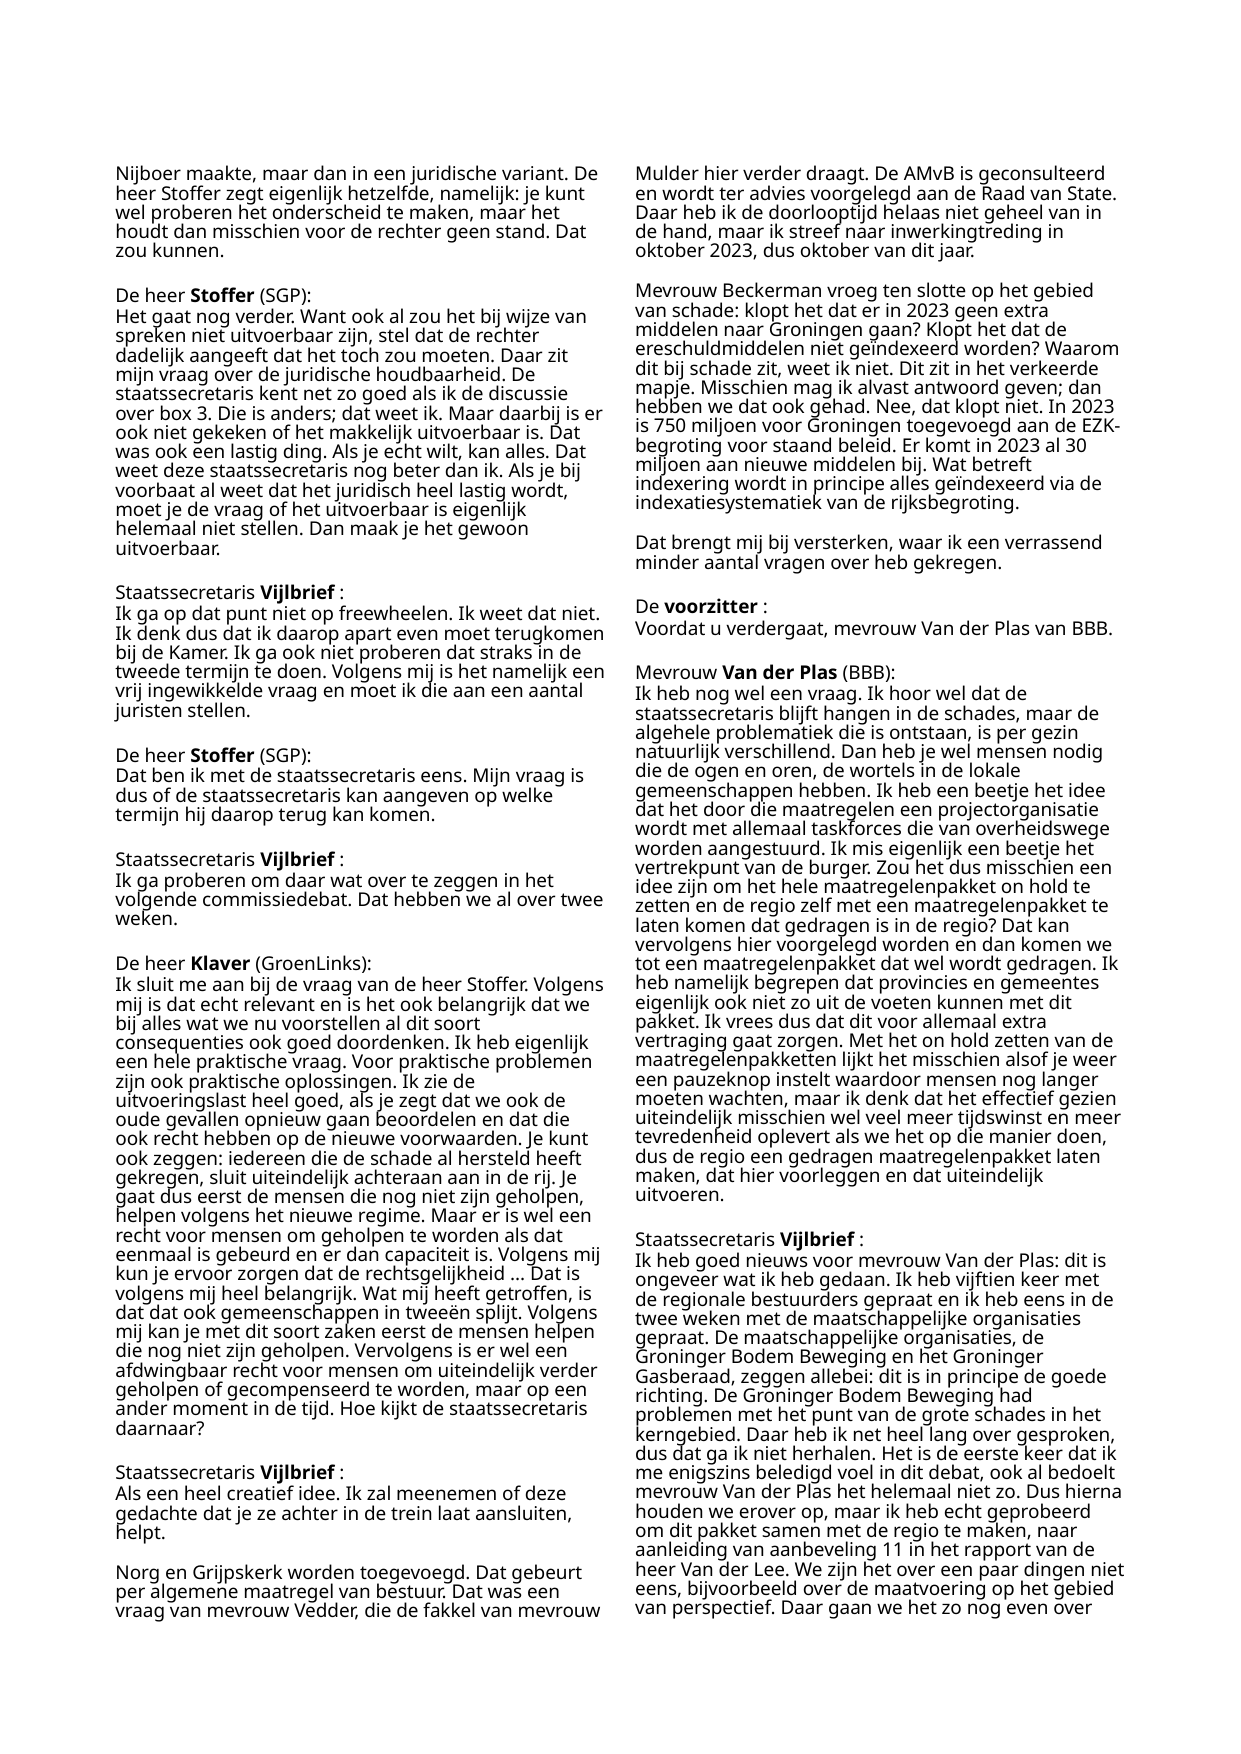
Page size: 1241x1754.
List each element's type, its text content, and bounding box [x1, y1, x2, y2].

text Staatssecretaris Vijlbrief : [115, 579, 605, 605]
text Nijboer maakte, maar dan in een juridische variant. De heer Stoffer zegt eigenlijk hetzelfde, namelijk: je kunt wel proberen het onderscheid te maken, maar het houdt dan misschien voor de rechter geen stand. Dat zou kunnen. [115, 165, 605, 262]
text De heer Stoffer (SGP): [115, 742, 605, 767]
text Dat ben ik met de staatssecretaris eens. Mijn vraag is dus of de staatssecretaris kan aangeven op welke termijn hij daarop terug kan komen. [115, 767, 605, 825]
text Norg en Grijpskerk worden toegevoegd. Dat gebeurt per algemene maatregel van bestuur. Dat was een vraag van mevrouw Vedder, die de fakkel van mevrouw [115, 1564, 605, 1622]
text Mulder hier verder draagt. De AMvB is geconsulteerd en wordt ter advies voorgelegd aan de Raad van State. Daar heb ik de doorlooptijd helaas niet geheel van in de hand, maar ik streef naar inwerkingtreding in oktober 2023, dus oktober van dit jaar. [635, 165, 1125, 262]
text Ik heb goed nieuws voor mevrouw Van der Plas: dit is ongeveer wat ik heb gedaan. Ik heb vijftien keer met de regionale bestuurders gepraat en ik heb eens in de twee weken met de maatschappelijke organisaties gepraat. De maatschappelijke organisaties, de Groninger Bodem Beweging en het Groninger Gasberaad, zeggen allebei: dit is in principe de goede richting. De Groninger Bodem Beweging had problemen met het punt van de grote schades in het kerngebied. Daar heb ik net heel lang over gesproken, dus dat ga ik niet herhalen. Het is de eerste keer dat ik me enigszins beledigd voel in dit debat, ook al bedoelt mevrouw Van der Plas het helemaal niet zo. Dus hierna houden we erover op, maar ik heb echt geprobeerd om dit pakket samen met de regio te maken, naar aanleiding van aanbeveling 11 in het rapport van de heer Van der Lee. We zijn het over een paar dingen niet eens, bijvoorbeeld over de maatvoering op het gebied van perspectief. Daar gaan we het zo nog even over [635, 1252, 1125, 1618]
text Voordat u verdergaat, mevrouw Van der Plas van BBB. [635, 619, 1125, 639]
text De voorzitter : [635, 594, 1125, 619]
text Ik ga proberen om daar wat over te zeggen in het volgende commissiedebat. Dat hebben we al over twee weken. [115, 872, 605, 930]
text Ik ga op dat punt niet op freewheelen. Ik weet dat niet. Ik denk dus dat ik daarop apart even moet terugkomen bij de Kamer. Ik ga ook niet proberen dat straks in de tweede termijn te doen. Volgens mij is het namelijk een vrij ingewikkelde vraag en moet ik die aan een aantal juristen stellen. [115, 605, 605, 721]
text De heer Stoffer (SGP): [115, 282, 605, 308]
text Ik heb nog wel een vraag. Ik hoor wel dat de staatssecretaris blijft hangen in de schades, maar de algehele problematiek die is ontstaan, is per gezin natuurlijk verschillend. Dan heb je wel mensen nodig die de ogen en oren, de wortels in de lokale gemeenschappen hebben. Ik heb een beetje het idee dat het door die maatregelen een projectorganisatie wordt met allemaal taskforces die van overheidswege worden aangestuurd. Ik mis eigenlijk een beetje het vertrekpunt van de burger. Zou het dus misschien een idee zijn om het hele maatregelenpakket on hold te zetten en de regio zelf met een maatregelenpakket te laten komen dat gedragen is in de regio? Dat kan vervolgens hier voorgelegd worden en dan komen we tot een maatregelenpakket dat wel wordt gedragen. Ik heb namelijk begrepen dat provincies en gemeentes eigenlijk ook niet zo uit de voeten kunnen met dit pakket. Ik vrees dus dat dit voor allemaal extra vertraging gaat zorgen. Met het on hold zetten van de maatregelenpakketten lijkt het misschien alsof je weer een pauzeknop instelt waardoor mensen nog langer moeten wachten, maar ik denk dat het effectief gezien uiteindelijk misschien wel veel meer tijdswinst en meer tevredenheid oplevert als we het op die manier doen, dus de regio een gedragen maatregelenpakket laten maken, dat hier voorleggen en dat uiteindelijk uitvoeren. [635, 685, 1125, 1206]
text Dat brengt mij bij versterken, waar ik een verrassend minder aantal vragen over heb gekregen. [635, 534, 1125, 573]
text Het gaat nog verder. Want ook al zou het bij wijze van spreken niet uitvoerbaar zijn, stel dat de rechter dadelijk aangeeft dat het toch zou moeten. Daar zit mijn vraag over de juridische houdbaarheid. De staatssecretaris kent net zo goed als ik de discussie over box 3. Die is anders; dat weet ik. Maar daarbij is er ook niet gekeken of het makkelijk uitvoerbaar is. Dat was ook een lastig ding. Als je echt wilt, kan alles. Dat weet deze staatssecretaris nog beter dan ik. Als je bij voorbaat al weet dat het juridisch heel lastig wordt, moet je de vraag of het uitvoerbaar is eigenlijk helemaal niet stellen. Dan maak je het gewoon uitvoerbaar. [115, 308, 605, 559]
text Als een heel creatief idee. Ik zal meenemen of deze gedachte dat je ze achter in de trein laat aansluiten, helpt. [115, 1485, 605, 1543]
text De heer Klaver (GroenLinks): [115, 951, 605, 976]
text Staatssecretaris Vijlbrief : [635, 1226, 1125, 1252]
text Mevrouw Van der Plas (BBB): [635, 659, 1125, 685]
text Mevrouw Beckerman vroeg ten slotte op het gebied van schade: klopt het dat er in 2023 geen extra middelen naar Groningen gaan? Klopt het dat de ereschuldmiddelen niet geïndexeerd worden? Waarom dit bij schade zit, weet ik niet. Dit zit in het verkeerde mapje. Misschien mag ik alvast antwoord geven; dan hebben we dat ook gehad. Nee, dat klopt niet. In 2023 is 750 miljoen voor Groningen toegevoegd aan de EZK-begroting voor staand beleid. Er komt in 2023 al 30 miljoen aan nieuwe middelen bij. Wat betreft indexering wordt in principe alles geïndexeerd via de indexatiesystematiek van de rijksbegroting. [635, 282, 1125, 514]
text Ik sluit me aan bij de vraag van de heer Stoffer. Volgens mij is dat echt relevant en is het ook belangrijk dat we bij alles wat we nu voorstellen al dit soort consequenties ook goed doordenken. Ik heb eigenlijk een hele praktische vraag. Voor praktische problemen zijn ook praktische oplossingen. Ik zie de uitvoeringslast heel goed, als je zegt dat we ook de oude gevallen opnieuw gaan beoordelen en dat die ook recht hebben op de nieuwe voorwaarden. Je kunt ook zeggen: iedereen die de schade al hersteld heeft gekregen, sluit uiteindelijk achteraan aan in de rij. Je gaat dus eerst de mensen die nog niet zijn geholpen, helpen volgens het nieuwe regime. Maar er is wel een recht voor mensen om geholpen te worden als dat eenmaal is gebeurd en er dan capaciteit is. Volgens mij kun je ervoor zorgen dat de rechtsgelijkheid ... Dat is volgens mij heel belangrijk. Wat mij heeft getroffen, is dat dat ook gemeenschappen in tweeën splijt. Volgens mij kan je met dit soort zaken eerst de mensen helpen die nog niet zijn geholpen. Vervolgens is er wel een afdwingbaar recht voor mensen om uiteindelijk verder geholpen of gecompenseerd te worden, maar op een ander moment in de tijd. Hoe kijkt de staatssecretaris daarnaar? [115, 976, 605, 1439]
text Staatssecretaris Vijlbrief : [115, 846, 605, 872]
text Staatssecretaris Vijlbrief : [115, 1459, 605, 1485]
